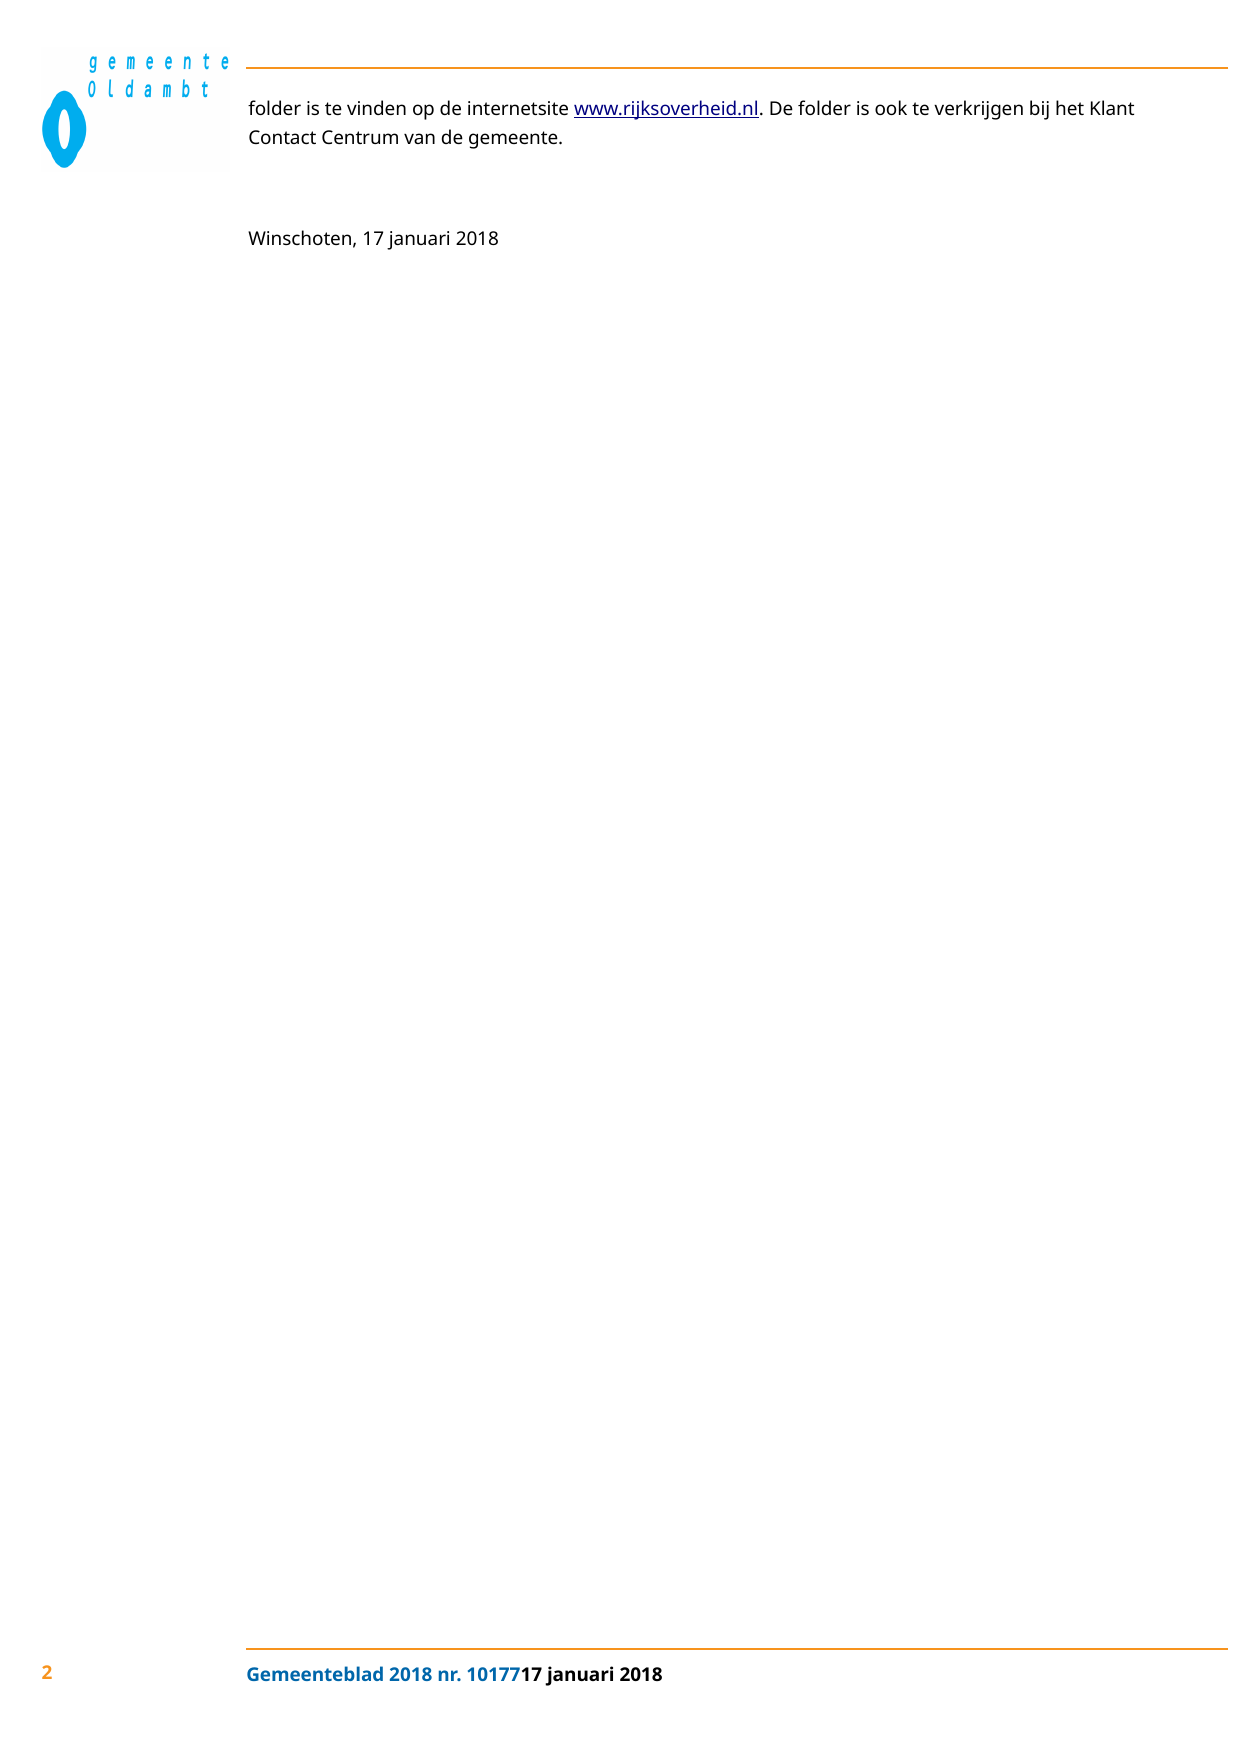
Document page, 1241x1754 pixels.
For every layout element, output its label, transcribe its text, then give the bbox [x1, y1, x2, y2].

picture [41, 47, 231, 172]
text folder is te vinden op de internetsite www.rijksoverheid.nl. De folder is ook te verkrijgen bij het Klant Contact Centrum van de gemeente. [248, 95, 1152, 150]
text Winschoten, 17 januari 2018 [248, 225, 1152, 251]
